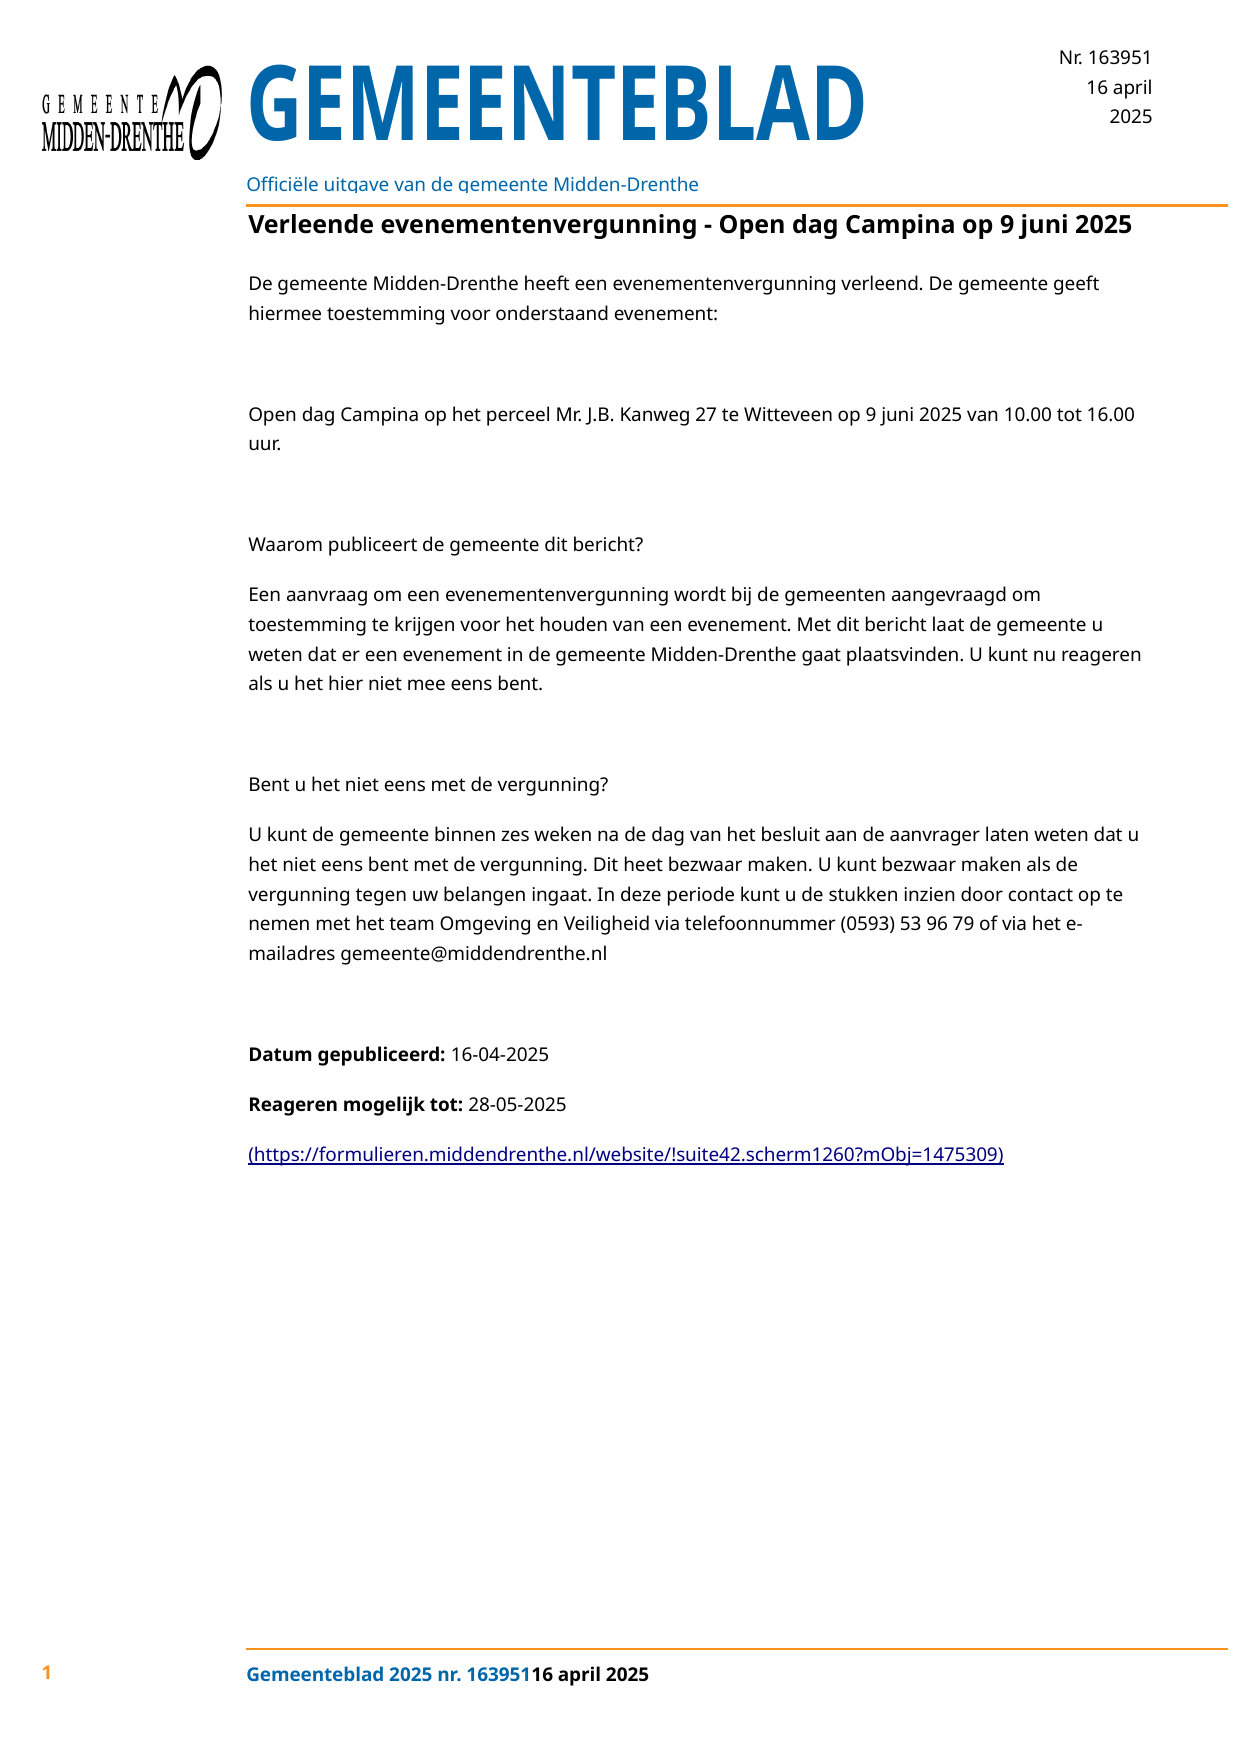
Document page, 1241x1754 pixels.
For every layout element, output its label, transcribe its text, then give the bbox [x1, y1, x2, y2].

text (https://formulieren.middendrenthe.nl/website/!suite42.scherm1260?mObj=1475309) [248, 1142, 1152, 1167]
text Datum gepubliceerd: 16-04-2025 [248, 1041, 1152, 1066]
text Reageren mogelijk tot: 28-05-2025 [248, 1091, 1152, 1117]
text Open dag Campina op het perceel Mr. J.B. Kanweg 27 te Witteveen op 9 juni 2025 van 10.00 tot 16.00 uur. [248, 401, 1152, 456]
text Bent u het niet eens met de vergunning? [248, 771, 1152, 797]
text U kunt de gemeente binnen zes weken na de dag van het besluit aan de aanvrager laten weten dat u het niet eens bent met de vergunning. Dit heet bezwaar maken. U kunt bezwaar maken als de vergunning tegen uw belangen ingaat. In deze periode kunt u de stukken inzien door contact op te nemen met het team Omgeving en Veiligheid via telefoonnummer (0593) 53 96 79 of via het e-mailadres gemeente@middendrenthe.nl [248, 822, 1152, 966]
text De gemeente Midden-Drenthe heeft een evenementenvergunning verleend. De gemeente geeft hiermee toestemming voor onderstaand evenement: [248, 270, 1152, 326]
text Waarom publiceert de gemeente dit bericht? [248, 531, 1152, 557]
text Verleende evenementenvergunning - Open dag Campina op 9 juni 2025 [248, 207, 1152, 241]
text Een aanvraag om een evenementenvergunning wordt bij de gemeenten aangevraagd om toestemming te krijgen voor het houden van een evenement. Met dit bericht laat de gemeente u weten dat er een evenement in de gemeente Midden-Drenthe gaat plaatsvinden. U kunt nu reageren als u het hier niet mee eens bent. [248, 582, 1152, 696]
picture [41, 47, 231, 172]
